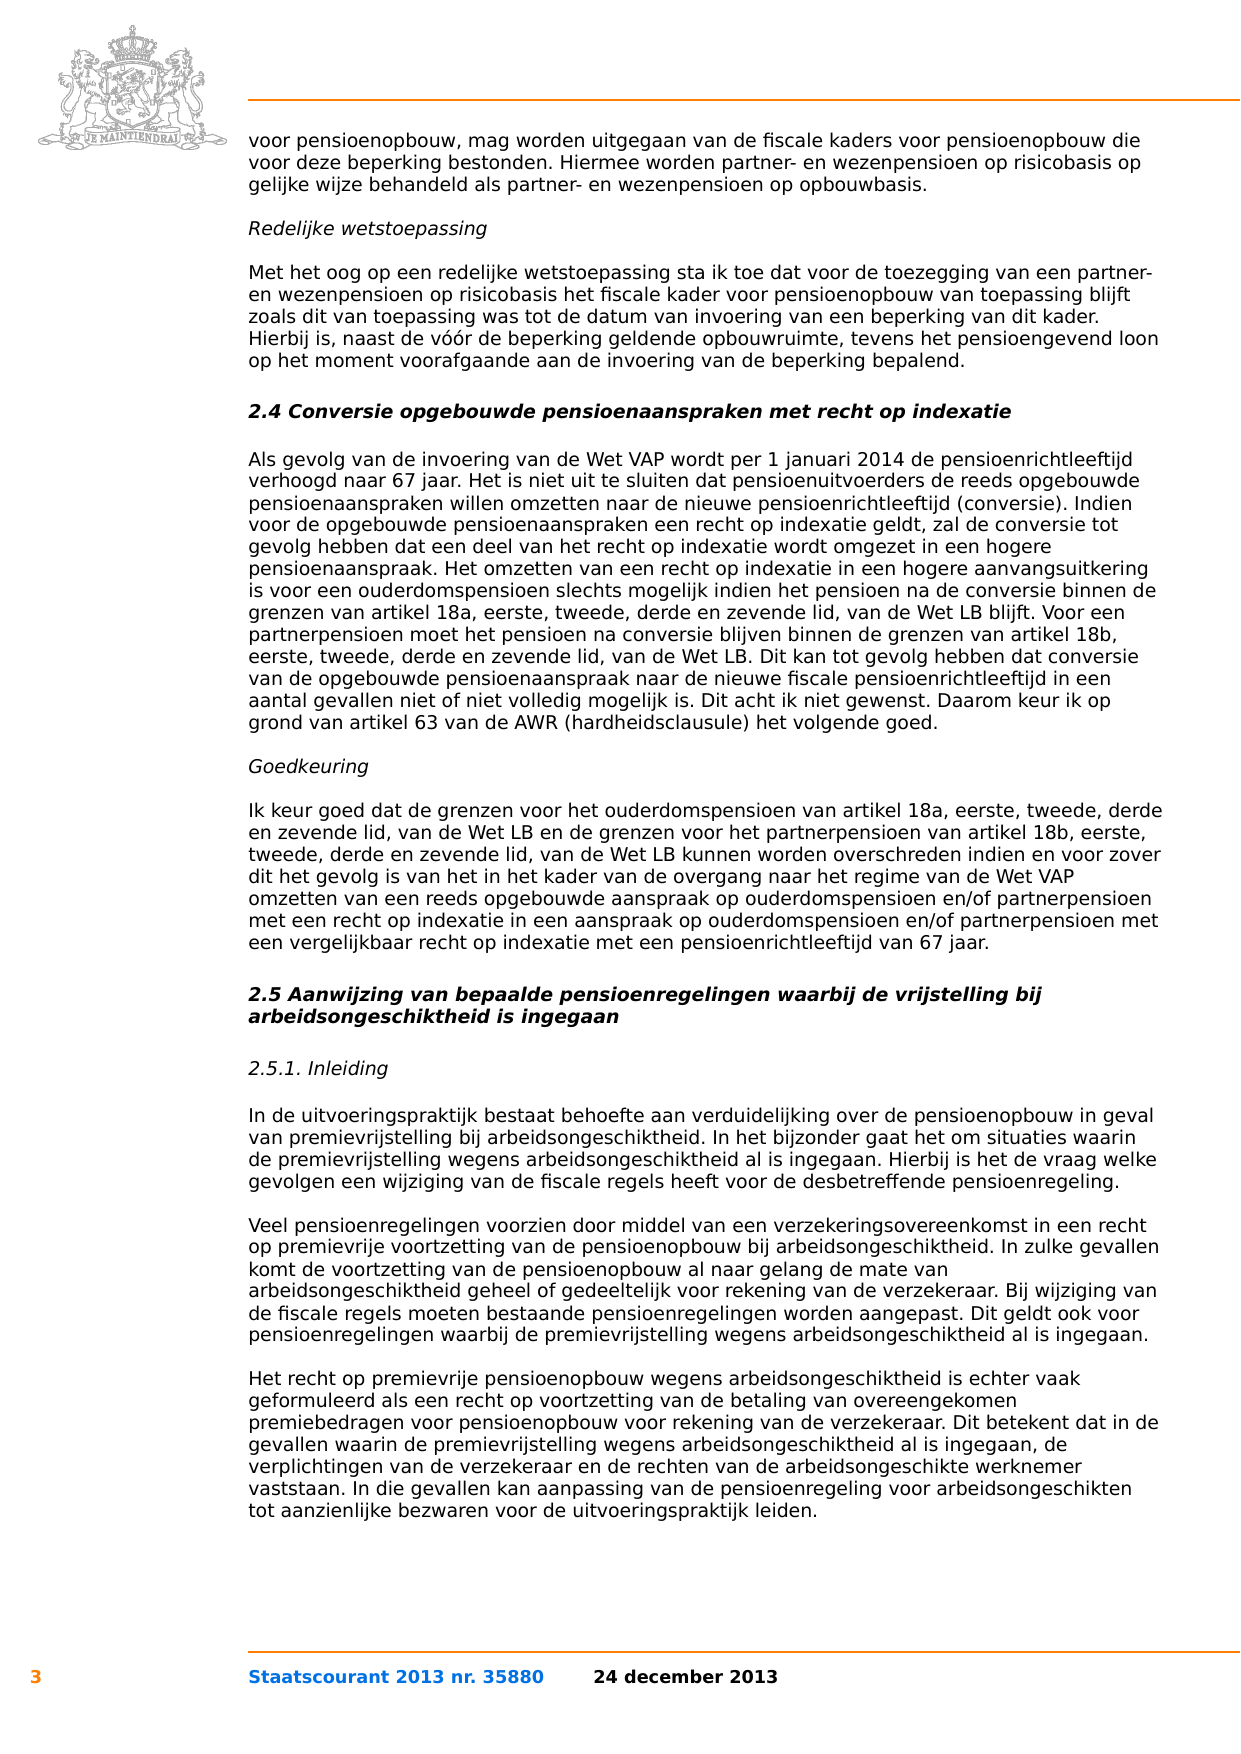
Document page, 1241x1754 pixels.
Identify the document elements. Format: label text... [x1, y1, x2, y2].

text Ik keur goed dat de grenzen voor het ouderdomspensioen van artikel 18a, eerste, tweede, derde en zevende lid, van de Wet LB en de grenzen voor het partnerpensioen van artikel 18b, eerste, tweede, derde en zevende lid, van de Wet LB kunnen worden overschreden indien en voor zover dit het gevolg is van het in het kader van de overgang naar het regime van de Wet VAP omzetten van een reeds opgebouwde aanspraak op ouderdomspensioen en/of partnerpensioen met een recht op indexatie in een aanspraak op ouderdomspensioen en/of partnerpensioen met een vergelijkbaar recht op indexatie met een pensioenrichtleeftijd van 67 jaar. [248, 800, 1163, 954]
picture [38, 25, 227, 150]
subtitle 2.4 Conversie opgebouwde pensioenaanspraken met recht op indexatie [248, 401, 1163, 423]
text voor pensioenopbouw, mag worden uitgegaan van de fiscale kaders voor pensioenopbouw die voor deze beperking bestonden. Hiermee worden partner- en wezenpensioen op risicobasis op gelijke wijze behandeld als partner- en wezenpensioen op opbouwbasis. [248, 130, 1163, 196]
subtitle Redelijke wetstoepassing [248, 218, 1163, 240]
text Als gevolg van de invoering van de Wet VAP wordt per 1 januari 2014 de pensioenrichtleeftijd verhoogd naar 67 jaar. Het is niet uit te sluiten dat pensioenuitvoerders de reeds opgebouwde pensioenaanspraken willen omzetten naar de nieuwe pensioenrichtleeftijd (conversie). Indien voor de opgebouwde pensioenaanspraken een recht op indexatie geldt, zal de conversie tot gevolg hebben dat een deel van het recht op indexatie wordt omgezet in een hogere pensioenaanspraak. Het omzetten van een recht op indexatie in een hogere aanvangsuitkering is voor een ouderdomspensioen slechts mogelijk indien het pensioen na de conversie binnen de grenzen van artikel 18a, eerste, tweede, derde en zevende lid, van de Wet LB blijft. Voor een partnerpensioen moet het pensioen na conversie blijven binnen de grenzen van artikel 18b, eerste, tweede, derde en zevende lid, van de Wet LB. Dit kan tot gevolg hebben dat conversie van de opgebouwde pensioenaanspraak naar de nieuwe fiscale pensioenrichtleeftijd in een aantal gevallen niet of niet volledig mogelijk is. Dit acht ik niet gewenst. Daarom keur ik op grond van artikel 63 van de AWR (hardheidsclausule) het volgende goed. [248, 448, 1163, 734]
text Veel pensioenregelingen voorzien door middel van een verzekeringsovereenkomst in een recht op premievrije voortzetting van de pensioenopbouw bij arbeidsongeschiktheid. In zulke gevallen komt de voortzetting van de pensioenopbouw al naar gelang de mate van arbeidsongeschiktheid geheel of gedeeltelijk voor rekening van de verzekeraar. Bij wijziging van de fiscale regels moeten bestaande pensioenregelingen worden aangepast. Dit geldt ook voor pensioenregelingen waarbij de premievrijstelling wegens arbeidsongeschiktheid al is ingegaan. [248, 1214, 1163, 1346]
text Met het oog op een redelijke wetstoepassing sta ik toe dat voor de toezegging van een partner- en wezenpensioen op risicobasis het fiscale kader voor pensioenopbouw van toepassing blijft zoals dit van toepassing was tot de datum van invoering van een beperking van dit kader. Hierbij is, naast de vóór de beperking geldende opbouwruimte, tevens het pensioengevend loon op het moment voorafgaande aan de invoering van de beperking bepalend. [248, 262, 1163, 371]
text In de uitvoeringspraktijk bestaat behoefte aan verduidelijking over de pensioenopbouw in geval van premievrijstelling bij arbeidsongeschiktheid. In het bijzonder gaat het om situaties waarin de premievrijstelling wegens arbeidsongeschiktheid al is ingegaan. Hierbij is het de vraag welke gevolgen een wijziging van de fiscale regels heeft voor de desbetreffende pensioenregeling. [248, 1105, 1163, 1193]
text Het recht op premievrije pensioenopbouw wegens arbeidsongeschiktheid is echter vaak geformuleerd als een recht op voortzetting van de betaling van overeengekomen premiebedragen voor pensioenopbouw voor rekening van de verzekeraar. Dit betekent dat in de gevallen waarin de premievrijstelling wegens arbeidsongeschiktheid al is ingegaan, de verplichtingen van de verzekeraar en de rechten van de arbeidsongeschikte werknemer vaststaan. In die gevallen kan aanpassing van de pensioenregeling voor arbeidsongeschikten tot aanzienlijke bezwaren voor de uitvoeringspraktijk leiden. [248, 1368, 1163, 1522]
subtitle 2.5.1. Inleiding [248, 1058, 1163, 1080]
subtitle Goedkeuring [248, 756, 1163, 778]
subtitle 2.5 Aanwijzing van bepaalde pensioenregelingen waarbij de vrijstelling bij arbeidsongeschiktheid is ingegaan [248, 984, 1163, 1028]
